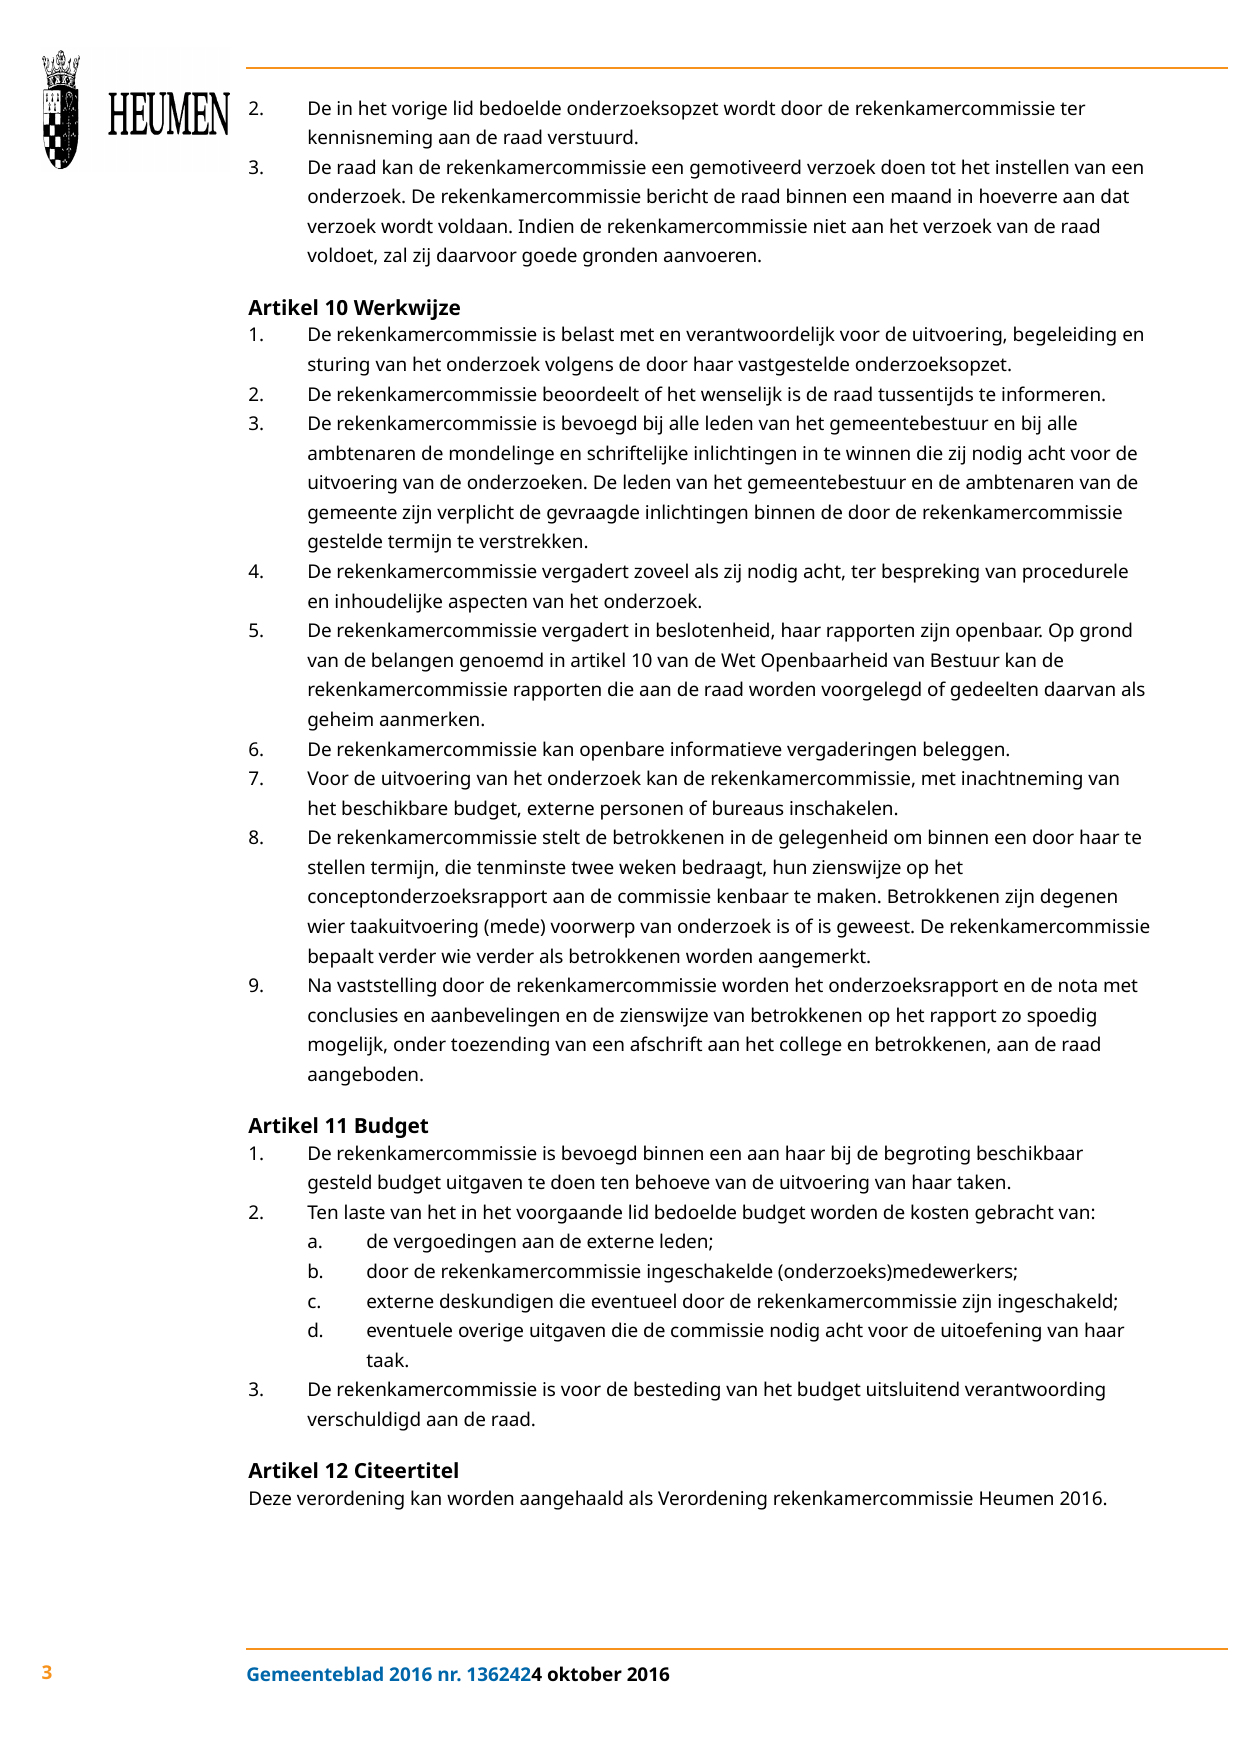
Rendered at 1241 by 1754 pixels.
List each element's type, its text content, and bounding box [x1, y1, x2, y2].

list eventuele overige uitgaven die de commissie nodig acht voor de uitoefening van haar taak. [307, 1317, 1152, 1373]
text Artikel 10 Werkwijze [248, 293, 1152, 322]
list De rekenkamercommissie beoordeelt of het wenselijk is de raad tussentijds te informeren. [248, 381, 1152, 406]
list De rekenkamercommissie is bevoegd bij alle leden van het gemeentebestuur en bij alle ambtenaren de mondelinge en schriftelijke inlichtingen in te winnen die zij nodig acht voor de uitvoering van de onderzoeken. De leden van het gemeentebestuur en de ambtenaren van de gemeente zijn verplicht de gevraagde inlichtingen binnen de door de rekenkamercommissie gestelde termijn te verstrekken. [248, 410, 1152, 554]
list de vergoedingen aan de externe leden; [307, 1229, 1152, 1254]
list Voor de uitvoering van het onderzoek kan de rekenkamercommissie, met inachtneming van het beschikbare budget, externe personen of bureaus inschakelen. [248, 765, 1152, 821]
text Artikel 12 Citeertitel [248, 1457, 1152, 1485]
list De raad kan de rekenkamercommissie een gemotiveerd verzoek doen tot het instellen van een onderzoek. De rekenkamercommissie bericht de raad binnen een maand in hoeverre aan dat verzoek wordt voldaan. Indien de rekenkamercommissie niet aan het verzoek van de raad voldoet, zal zij daarvoor goede gronden aanvoeren. [248, 154, 1152, 268]
list door de rekenkamercommissie ingeschakelde (onderzoeks)medewerkers; [307, 1258, 1152, 1284]
list De in het vorige lid bedoelde onderzoeksopzet wordt door de rekenkamercommissie ter kennisneming aan de raad verstuurd. [248, 95, 1152, 150]
list De rekenkamercommissie stelt de betrokkenen in de gelegenheid om binnen een door haar te stellen termijn, die tenminste twee weken bedraagt, hun zienswijze op het conceptonderzoeksrapport aan de commissie kenbaar te maken. Betrokkenen zijn degenen wier taakuitvoering (mede) voorwerp van onderzoek is of is geweest. De rekenkamercommissie bepaalt verder wie verder als betrokkenen worden aangemerkt. [248, 824, 1152, 968]
list Ten laste van het in het voorgaande lid bedoelde budget worden de kosten gebracht van: [248, 1199, 1152, 1225]
text Deze verordening kan worden aangehaald als Verordening rekenkamercommissie Heumen 2016. [248, 1485, 1152, 1511]
list De rekenkamercommissie is bevoegd binnen een aan haar bij de begroting beschikbaar gesteld budget uitgaven te doen ten behoeve van de uitvoering van haar taken. [248, 1140, 1152, 1195]
list externe deskundigen die eventueel door de rekenkamercommissie zijn ingeschakeld; [307, 1288, 1152, 1314]
list De rekenkamercommissie vergadert zoveel als zij nodig acht, ter bespreking van procedurele en inhoudelijke aspecten van het onderzoek. [248, 558, 1152, 613]
text Artikel 11 Budget [248, 1112, 1152, 1140]
list De rekenkamercommissie is voor de besteding van het budget uitsluitend verantwoording verschuldigd aan de raad. [248, 1377, 1152, 1432]
picture [41, 47, 231, 172]
list De rekenkamercommissie kan openbare informatieve vergaderingen beleggen. [248, 736, 1152, 761]
list De rekenkamercommissie is belast met en verantwoordelijk voor de uitvoering, begeleiding en sturing van het onderzoek volgens de door haar vastgestelde onderzoeksopzet. [248, 322, 1152, 377]
list Na vaststelling door de rekenkamercommissie worden het onderzoeksrapport en de nota met conclusies en aanbevelingen en de zienswijze van betrokkenen op het rapport zo spoedig mogelijk, onder toezending van een afschrift aan het college en betrokkenen, aan de raad aangeboden. [248, 972, 1152, 1087]
list De rekenkamercommissie vergadert in beslotenheid, haar rapporten zijn openbaar. Op grond van de belangen genoemd in artikel 10 van de Wet Openbaarheid van Bestuur kan de rekenkamercommissie rapporten die aan de raad worden voorgelegd of gedeelten daarvan als geheim aanmerken. [248, 617, 1152, 732]
